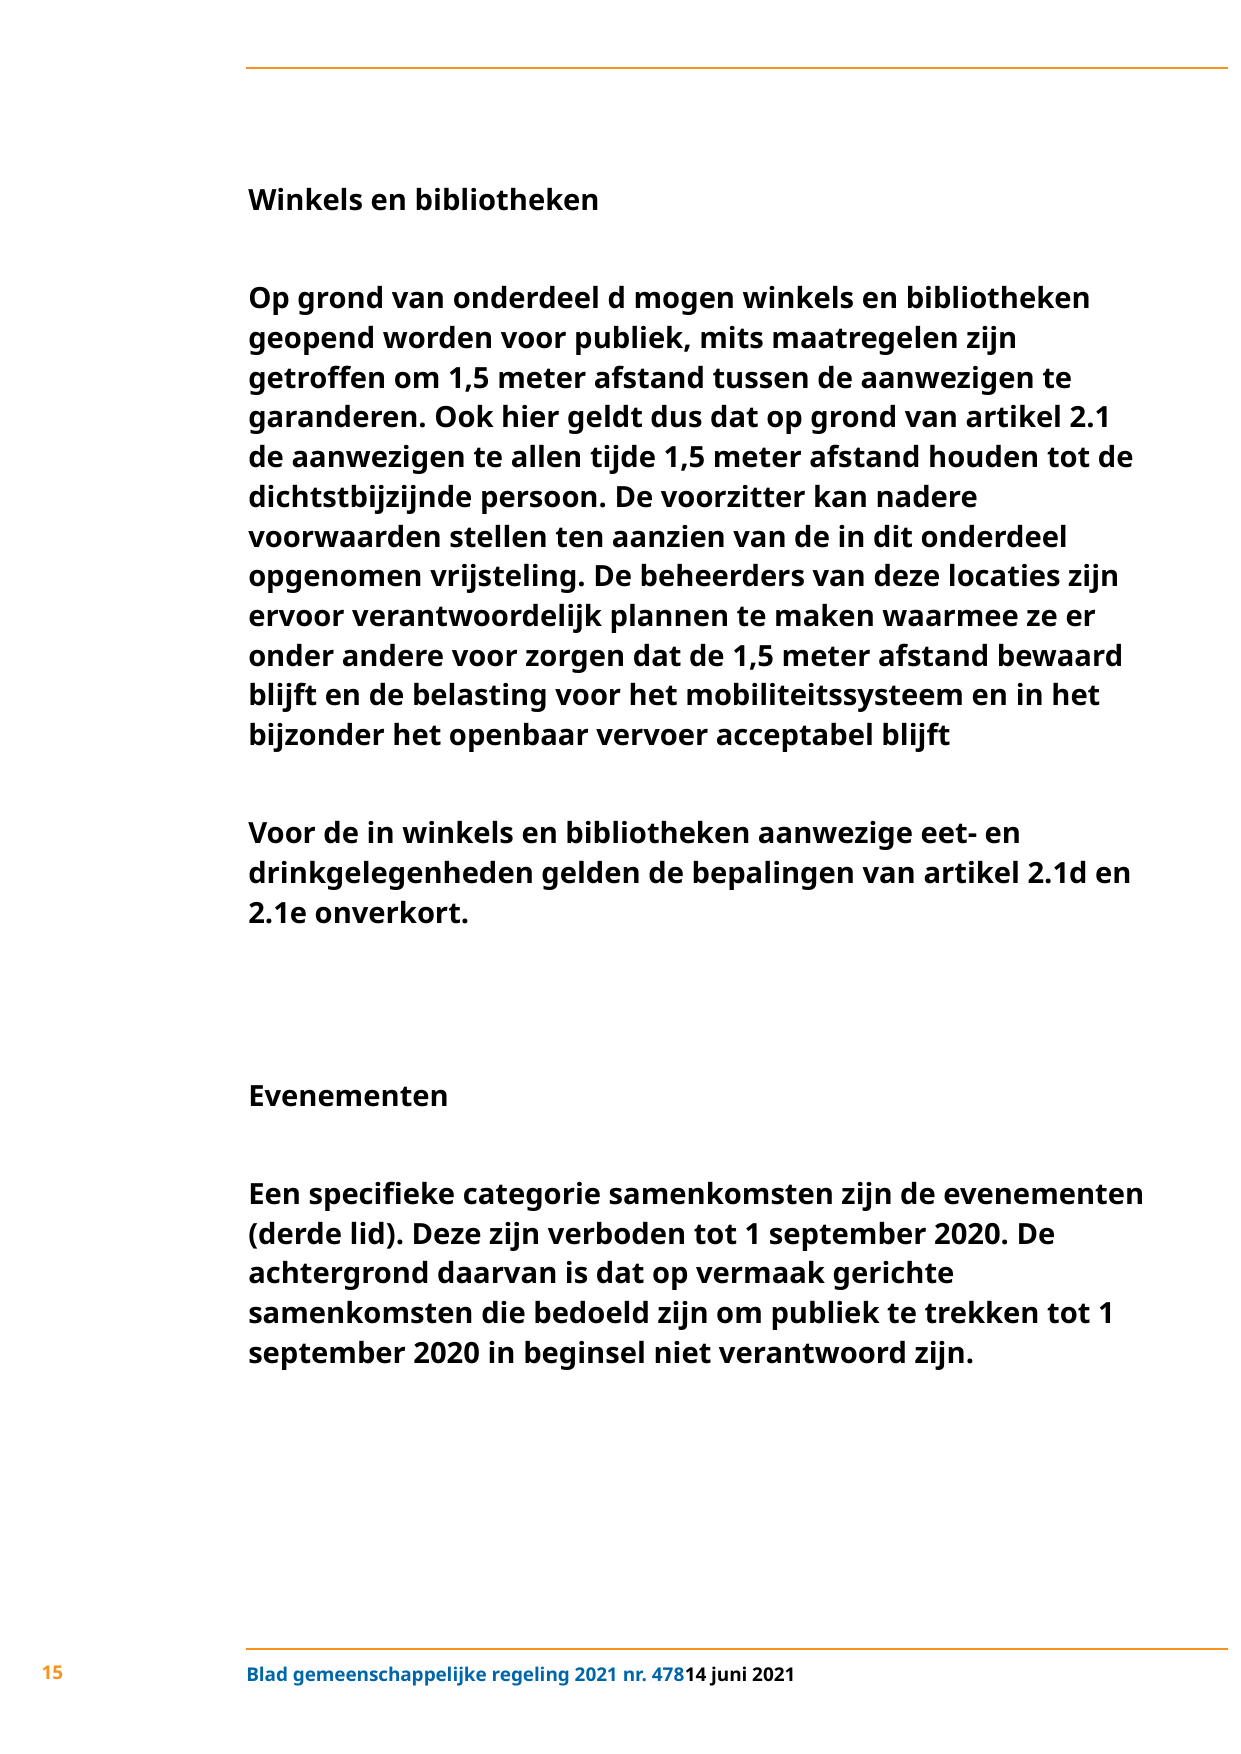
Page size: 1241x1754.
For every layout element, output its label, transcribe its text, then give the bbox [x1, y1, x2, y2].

picture [41, 47, 231, 172]
text Voor de in winkels en bibliotheken aanwezige eet- en drinkgelegenheden gelden de bepalingen van artikel 2.1d en 2.1e onverkort. [248, 813, 1152, 932]
text Op grond van onderdeel d mogen winkels en bibliotheken geopend worden voor publiek, mits maatregelen zijn getroffen om 1,5 meter afstand tussen de aanwezigen te garanderen. Ook hier geldt dus dat op grond van artikel 2.1 de aanwezigen te allen tijde 1,5 meter afstand houden tot de dichtstbijzijnde persoon. De voorzitter kan nadere voorwaarden stellen ten aanzien van de in dit onderdeel opgenomen vrijsteling. De beheerders van deze locaties zijn ervoor verantwoordelijk plannen te maken waarmee ze er onder andere voor zorgen dat de 1,5 meter afstand bewaard blijft en de belasting voor het mobiliteitssysteem en in het bijzonder het openbaar vervoer acceptabel blijft [248, 278, 1152, 754]
text Een specifieke categorie samenkomsten zijn de evenementen (derde lid). Deze zijn verboden tot 1 september 2020. De achtergrond daarvan is dat op vermaak gerichte samenkomsten die bedoeld zijn om publiek te trekken tot 1 september 2020 in beginsel niet verantwoord zijn. [248, 1173, 1152, 1372]
text Winkels en bibliotheken [248, 179, 1152, 219]
text Evenementen [248, 1075, 1152, 1115]
